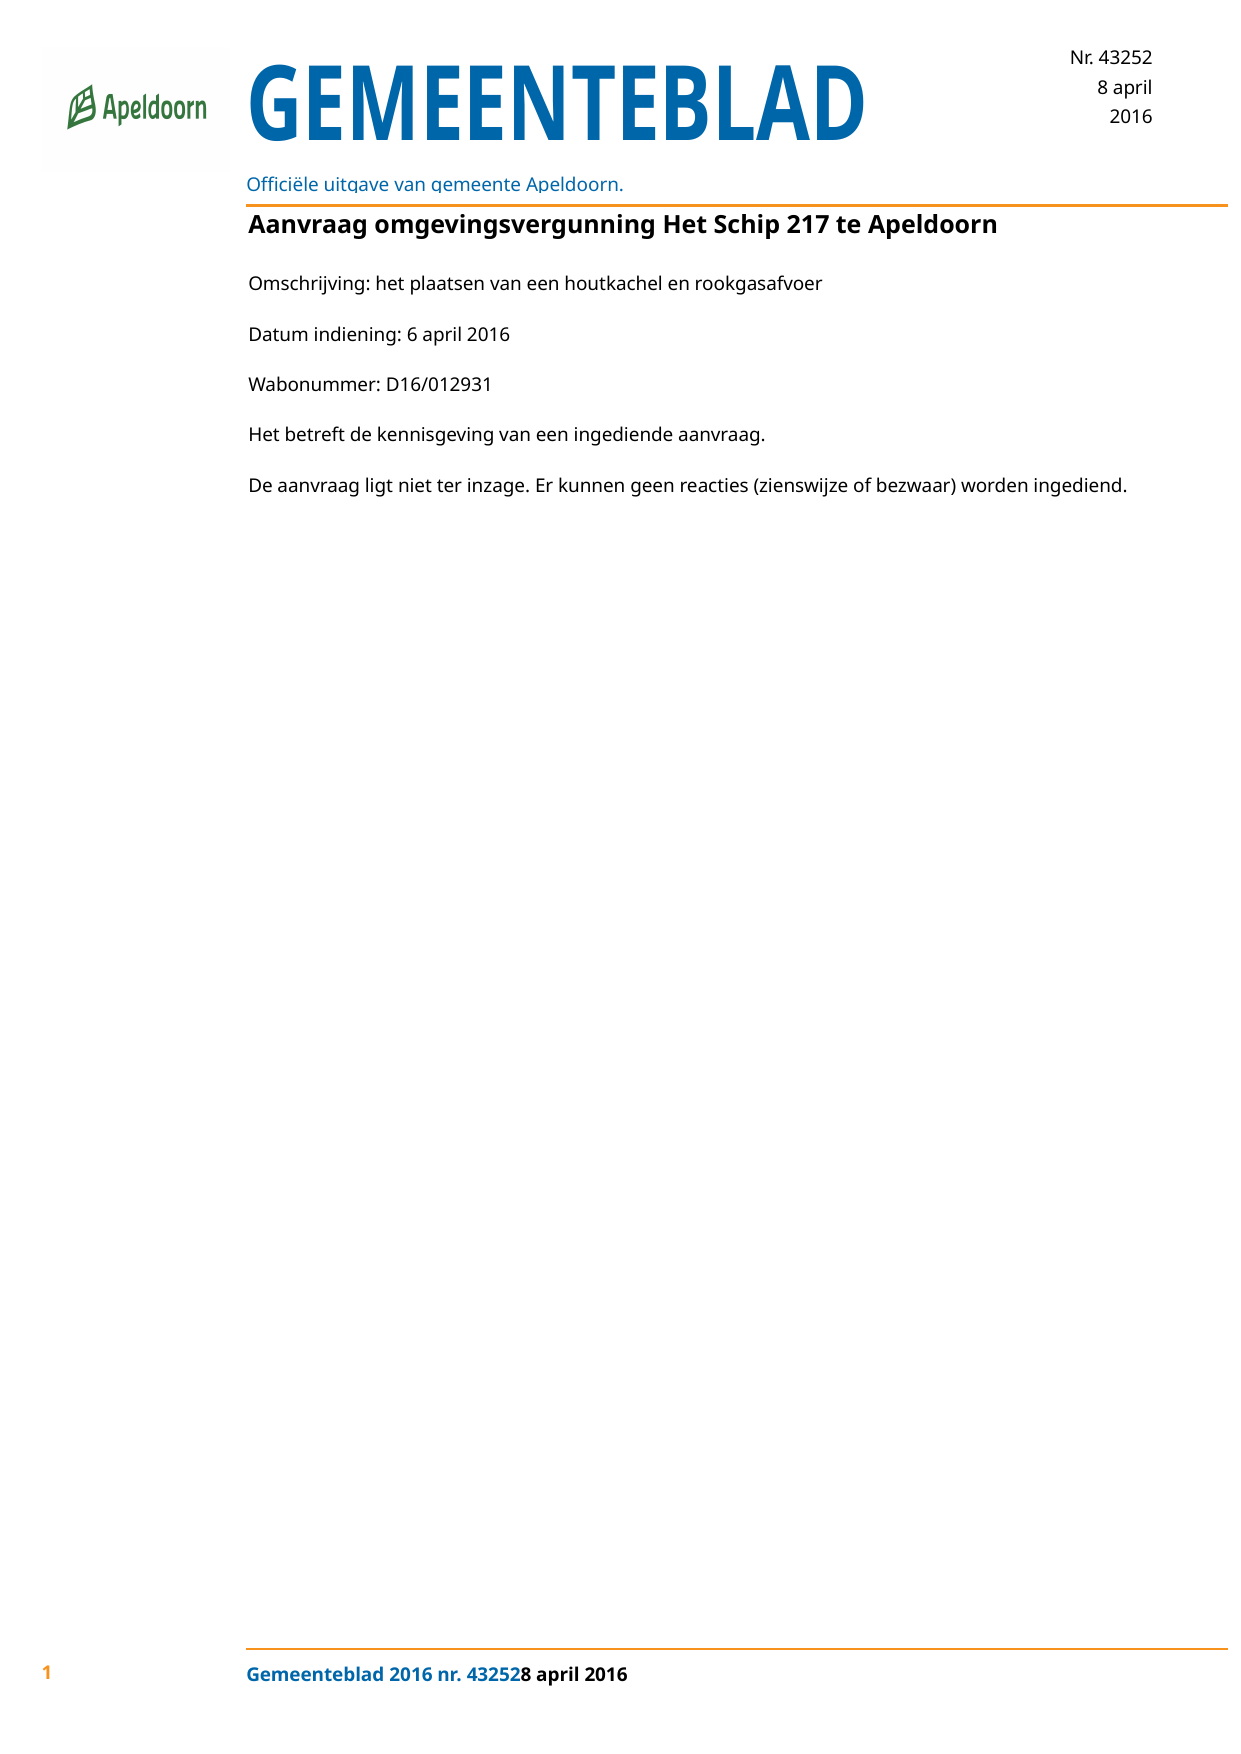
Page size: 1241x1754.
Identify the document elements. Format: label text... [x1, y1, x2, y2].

text Wabonummer: D16/012931 [248, 371, 1152, 397]
text Aanvraag omgevingsvergunning Het Schip 217 te Apeldoorn [248, 207, 1152, 241]
text Omschrijving: het plaatsen van een houtkachel en rookgasafvoer [248, 270, 1152, 296]
text De aanvraag ligt niet ter inzage. Er kunnen geen reacties (zienswijze of bezwaar) worden ingediend. [248, 472, 1152, 498]
text Het betreft de kennisgeving van een ingediende aanvraag. [248, 422, 1152, 447]
picture [41, 47, 231, 172]
text Datum indiening: 6 april 2016 [248, 321, 1152, 346]
